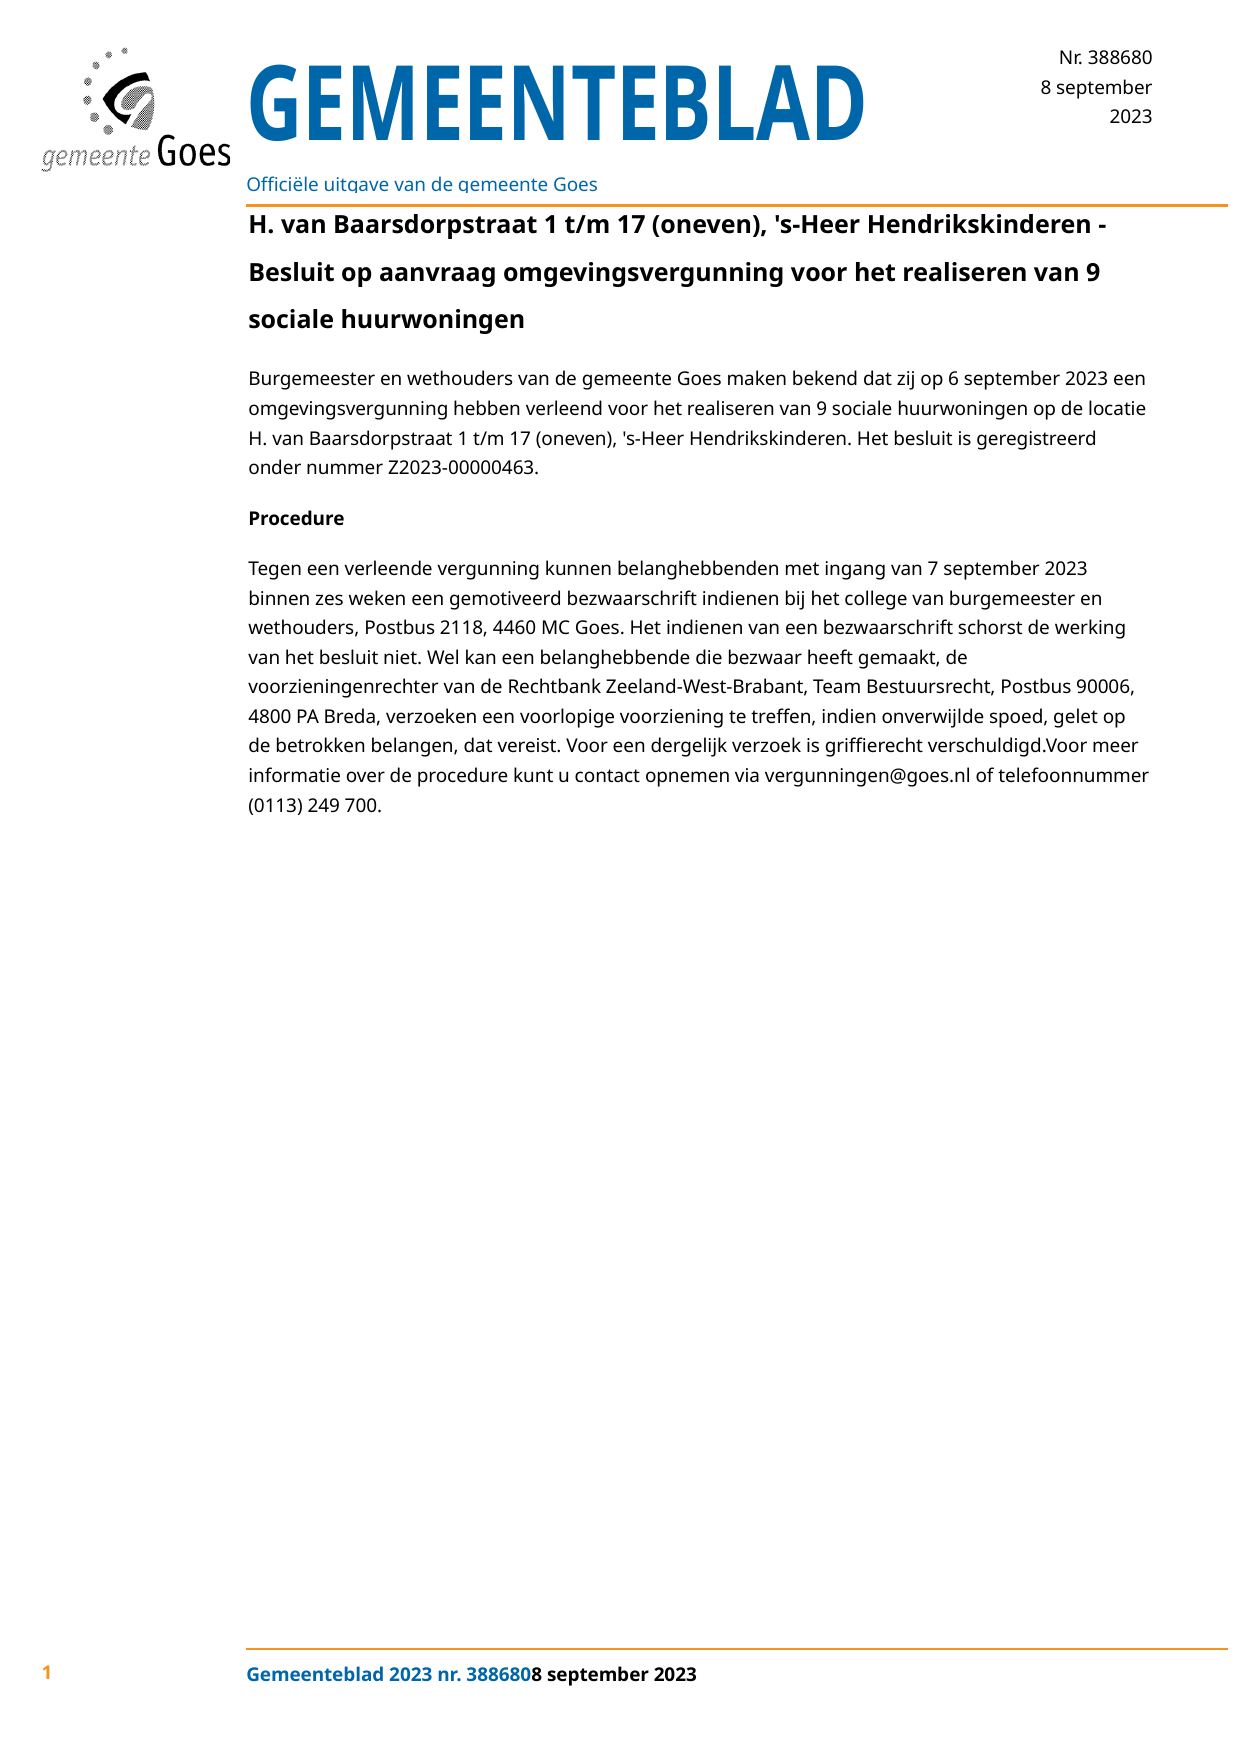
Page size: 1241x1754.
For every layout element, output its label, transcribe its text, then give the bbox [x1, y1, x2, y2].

text Procedure [248, 505, 1152, 530]
text Burgemeester en wethouders van de gemeente Goes maken bekend dat zij op 6 september 2023 een omgevingsvergunning hebben verleend voor het realiseren van 9 sociale huurwoningen op de locatie H. van Baarsdorpstraat 1 t/m 17 (oneven), 's-Heer Hendrikskinderen. Het besluit is geregistreerd onder nummer Z2023-00000463. [248, 366, 1152, 480]
picture [41, 47, 231, 172]
text H. van Baarsdorpstraat 1 t/m 17 (oneven), 's-Heer Hendrikskinderen - Besluit op aanvraag omgevingsvergunning voor het realiseren van 9 sociale huurwoningen [248, 207, 1152, 336]
text Tegen een verleende vergunning kunnen belanghebbenden met ingang van 7 september 2023 binnen zes weken een gemotiveerd bezwaarschrift indienen bij het college van burgemeester en wethouders, Postbus 2118, 4460 MC Goes. Het indienen van een bezwaarschrift schorst de werking van het besluit niet. Wel kan een belanghebbende die bezwaar heeft gemaakt, de voorzieningenrechter van de Rechtbank Zeeland-West-Brabant, Team Bestuursrecht, Postbus 90006, 4800 PA Breda, verzoeken een voorlopige voorziening te treffen, indien onverwijlde spoed, gelet op de betrokken belangen, dat vereist. Voor een dergelijk verzoek is griffierecht verschuldigd.Voor meer informatie over de procedure kunt u contact opnemen via vergunningen@goes.nl of telefoonnummer (0113) 249 700. [248, 555, 1152, 817]
